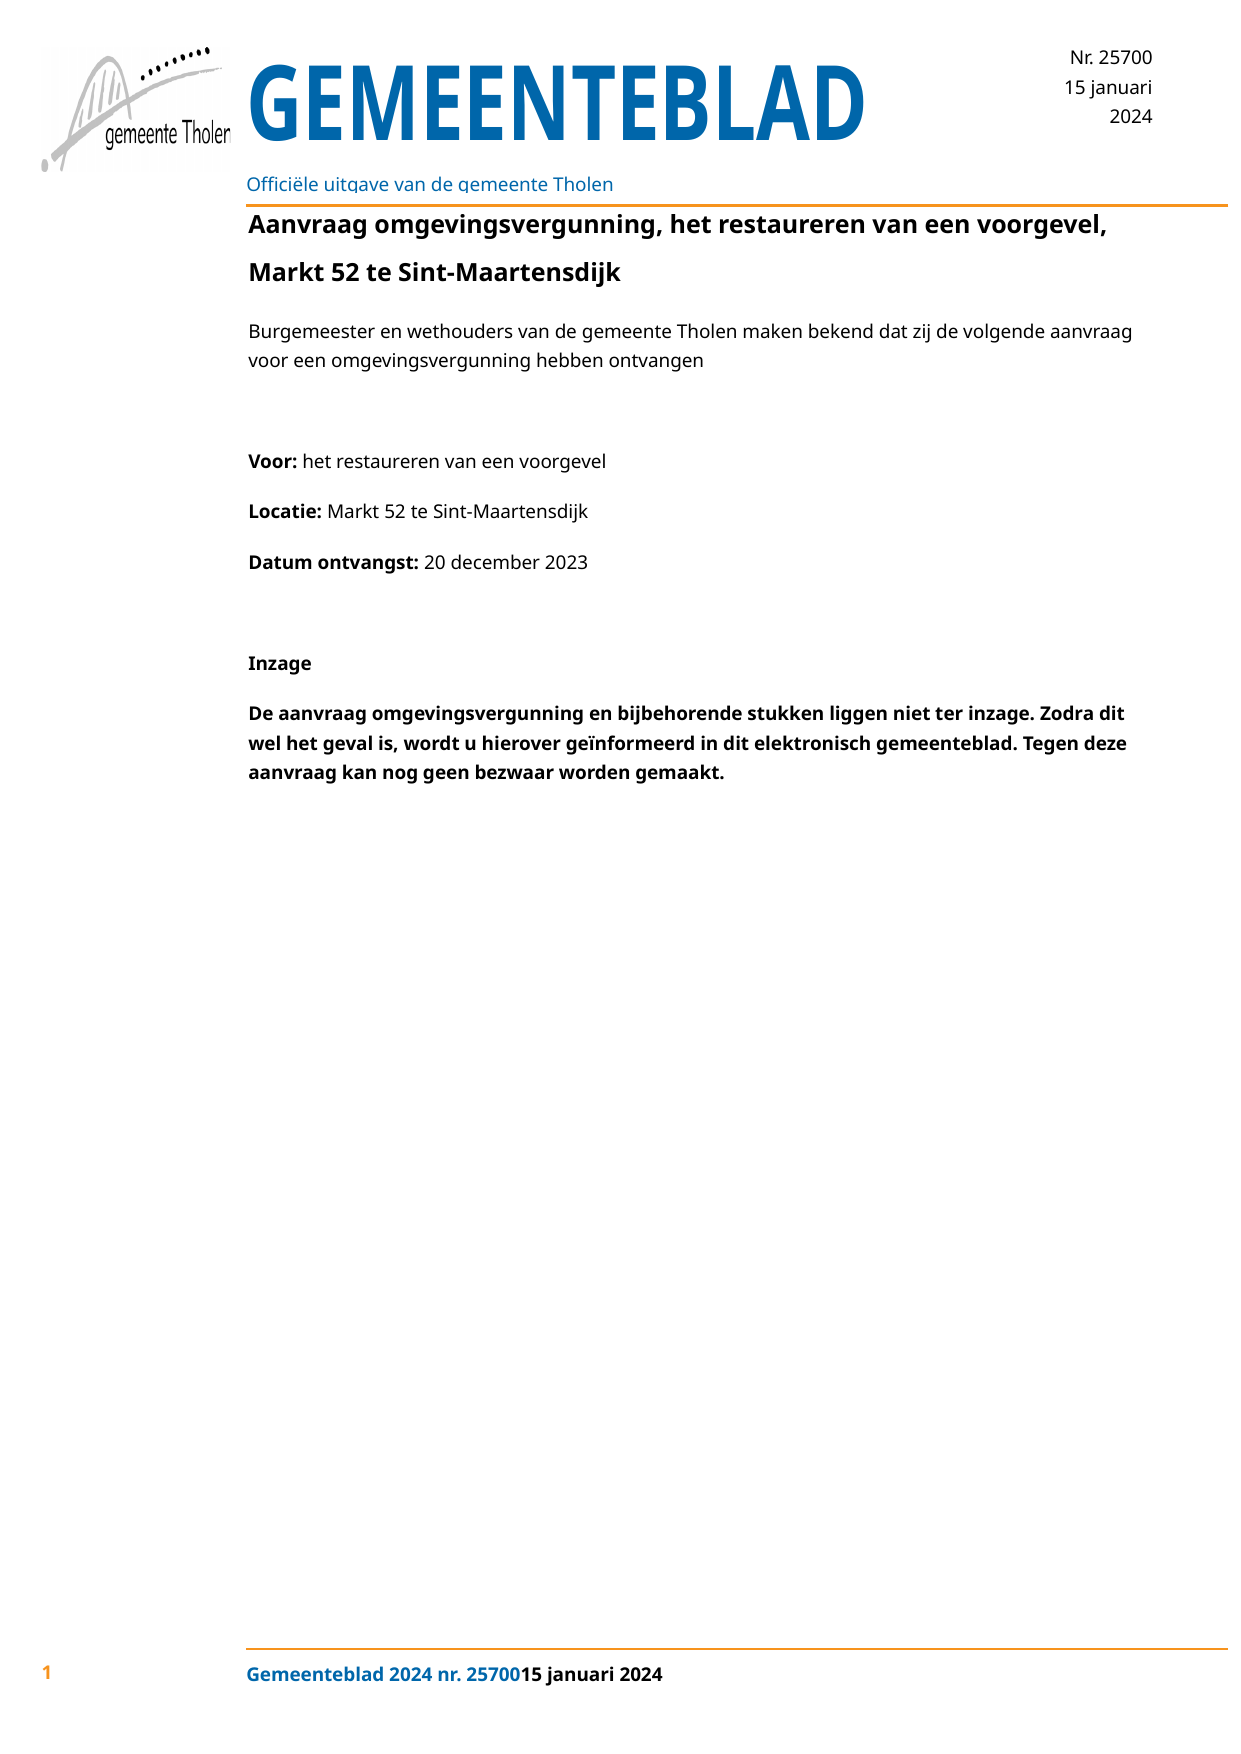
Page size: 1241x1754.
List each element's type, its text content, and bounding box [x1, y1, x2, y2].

text Aanvraag omgevingsvergunning, het restaureren van een voorgevel, Markt 52 te Sint-Maartensdijk [248, 207, 1152, 288]
text De aanvraag omgevingsvergunning en bijbehorende stukken liggen niet ter inzage. Zodra dit wel het geval is, wordt u hierover geïnformeerd in dit elektronisch gemeenteblad. Tegen deze aanvraag kan nog geen bezwaar worden gemaakt. [248, 700, 1152, 785]
text Datum ontvangst: 20 december 2023 [248, 549, 1152, 575]
text Locatie: Markt 52 te Sint-Maartensdijk [248, 499, 1152, 524]
text Inzage [248, 650, 1152, 676]
picture [41, 47, 231, 172]
text Voor: het restaureren van een voorgevel [248, 448, 1152, 474]
text Burgemeester en wethouders van de gemeente Tholen maken bekend dat zij de volgende aanvraag voor een omgevingsvergunning hebben ontvangen [248, 318, 1152, 373]
